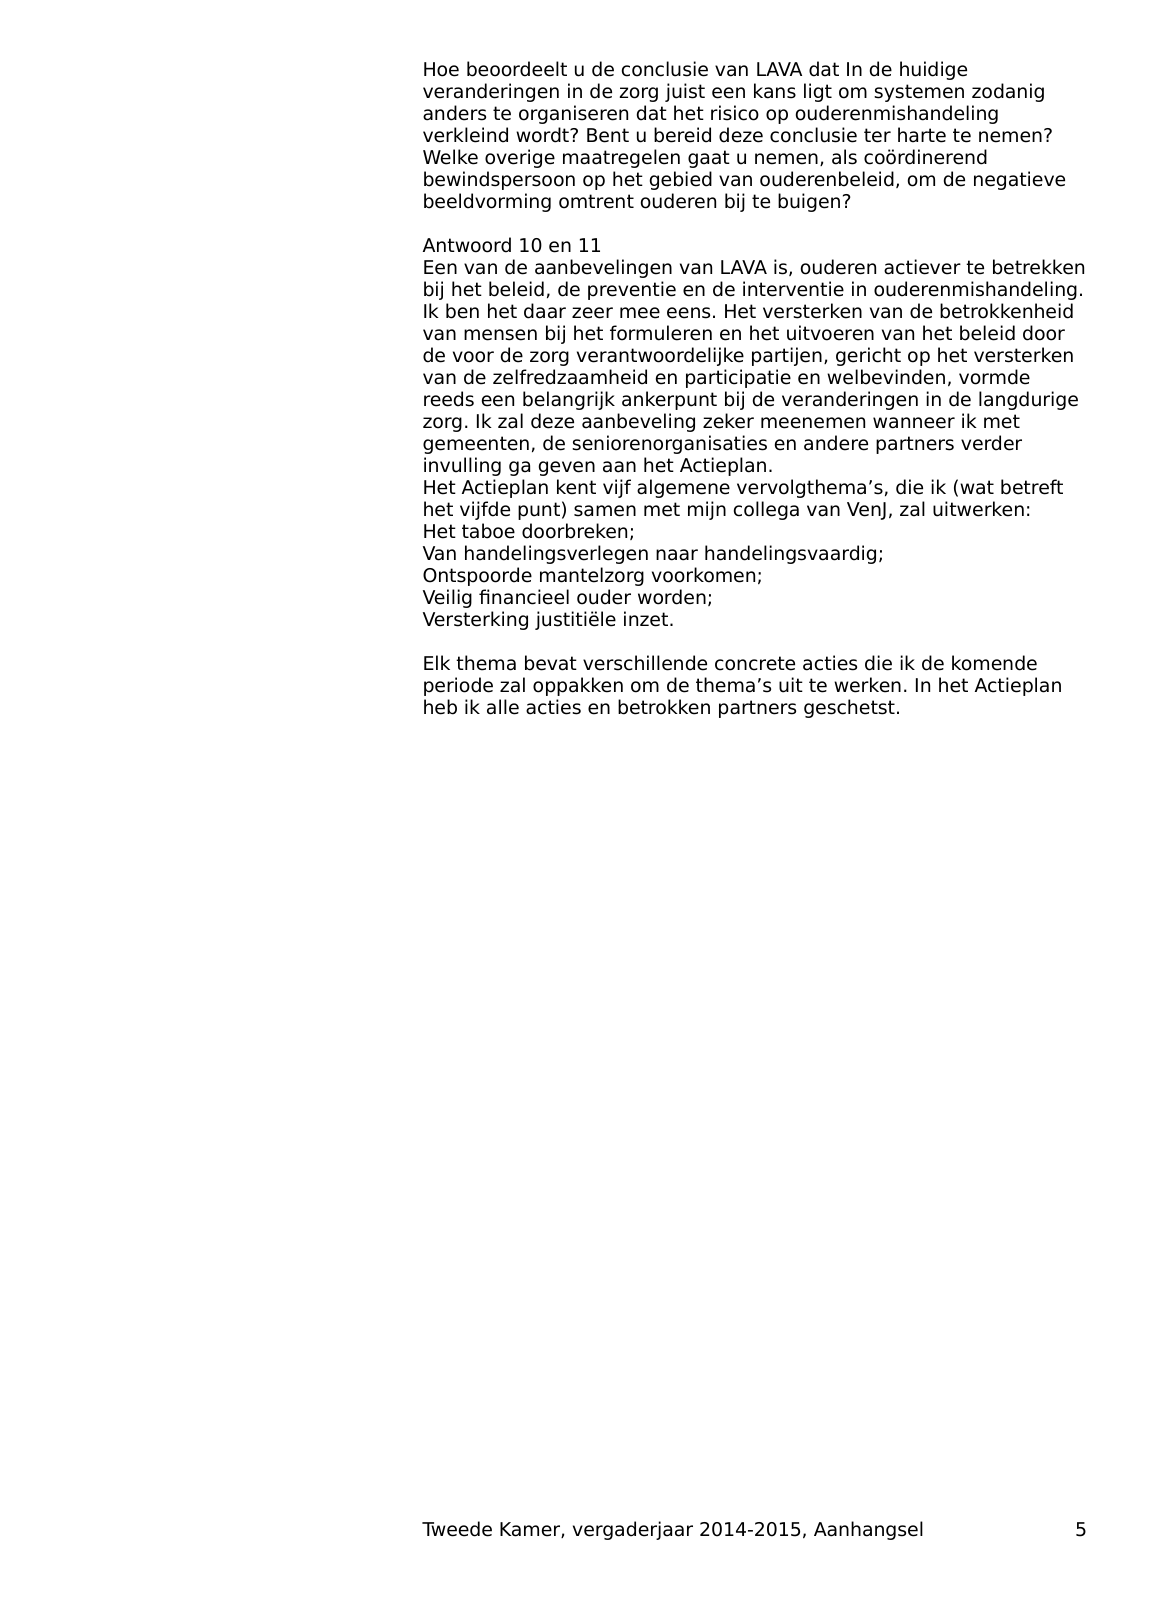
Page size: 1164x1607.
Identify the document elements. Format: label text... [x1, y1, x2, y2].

text Het Actieplan kent vijf algemene vervolgthema’s, die ik (wat betreft het vijfde punt) samen met mijn collega van VenJ, zal uitwerken: [422, 477, 1087, 521]
text Antwoord 10 en 11 [422, 235, 1087, 257]
text Een van de aanbevelingen van LAVA is, ouderen actiever te betrekken bij het beleid, de preventie en de interventie in ouderenmishandeling. Ik ben het daar zeer mee eens. Het versterken van de betrokkenheid van mensen bij het formuleren en het uitvoeren van het beleid door de voor de zorg verantwoordelijke partijen, gericht op het versterken van de zelfredzaamheid en participatie en welbevinden, vormde reeds een belangrijk ankerpunt bij de veranderingen in de langdurige zorg. Ik zal deze aanbeveling zeker meenemen wanneer ik met gemeenten, de seniorenorganisaties en andere partners verder invulling ga geven aan het Actieplan. [422, 257, 1087, 477]
text Het taboe doorbreken; [422, 521, 1087, 543]
text Versterking justitiële inzet. [422, 609, 1087, 631]
text Van handelingsverlegen naar handelingsvaardig; [422, 543, 1087, 565]
text Welke overige maatregelen gaat u nemen, als coördinerend bewindspersoon op het gebied van ouderenbeleid, om de negatieve beeldvorming omtrent ouderen bij te buigen? [422, 147, 1087, 213]
text Veilig financieel ouder worden; [422, 587, 1087, 609]
text Ontspoorde mantelzorg voorkomen; [422, 565, 1087, 587]
text Elk thema bevat verschillende concrete acties die ik de komende periode zal oppakken om de thema’s uit te werken. In het Actieplan heb ik alle acties en betrokken partners geschetst. [422, 653, 1087, 719]
text Hoe beoordeelt u de conclusie van LAVA dat In de huidige veranderingen in de zorg juist een kans ligt om systemen zodanig anders te organiseren dat het risico op ouderenmishandeling verkleind wordt? Bent u bereid deze conclusie ter harte te nemen? [422, 59, 1087, 147]
